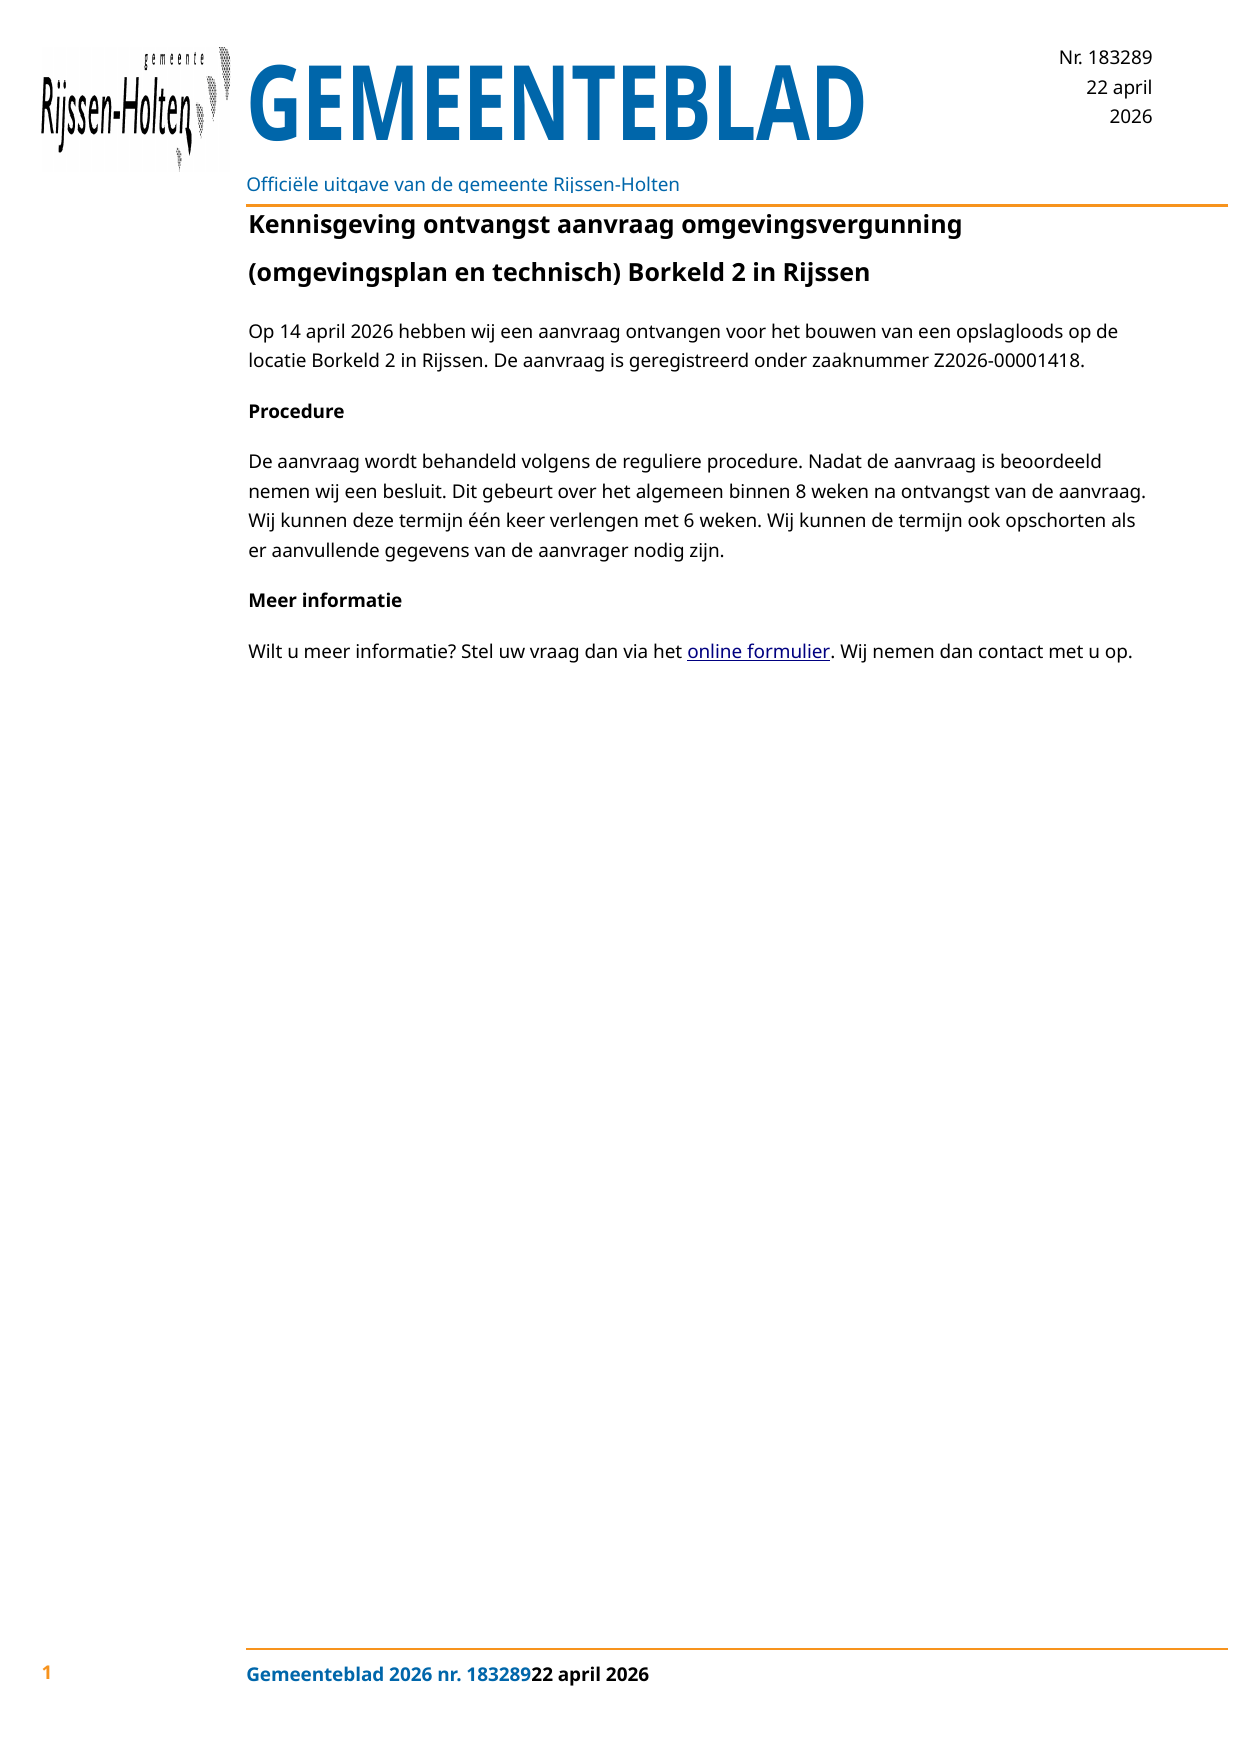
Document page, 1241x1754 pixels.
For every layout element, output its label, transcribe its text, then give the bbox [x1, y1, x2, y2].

text Kennisgeving ontvangst aanvraag omgevingsvergunning (omgevingsplan en technisch) Borkeld 2 in Rijssen [248, 207, 1152, 288]
text Wilt u meer informatie? Stel uw vraag dan via het online formulier. Wij nemen dan contact met u op. [248, 638, 1152, 664]
picture [41, 47, 231, 172]
text Procedure [248, 398, 1152, 424]
text De aanvraag wordt behandeld volgens de reguliere procedure. Nadat de aanvraag is beoordeeld nemen wij een besluit. Dit gebeurt over het algemeen binnen 8 weken na ontvangst van de aanvraag. Wij kunnen deze termijn één keer verlengen met 6 weken. Wij kunnen de termijn ook opschorten als er aanvullende gegevens van de aanvrager nodig zijn. [248, 448, 1152, 563]
text Meer informatie [248, 587, 1152, 613]
text Op 14 april 2026 hebben wij een aanvraag ontvangen voor het bouwen van een opslagloods op de locatie Borkeld 2 in Rijssen. De aanvraag is geregistreerd onder zaaknummer Z2026-00001418. [248, 318, 1152, 373]
